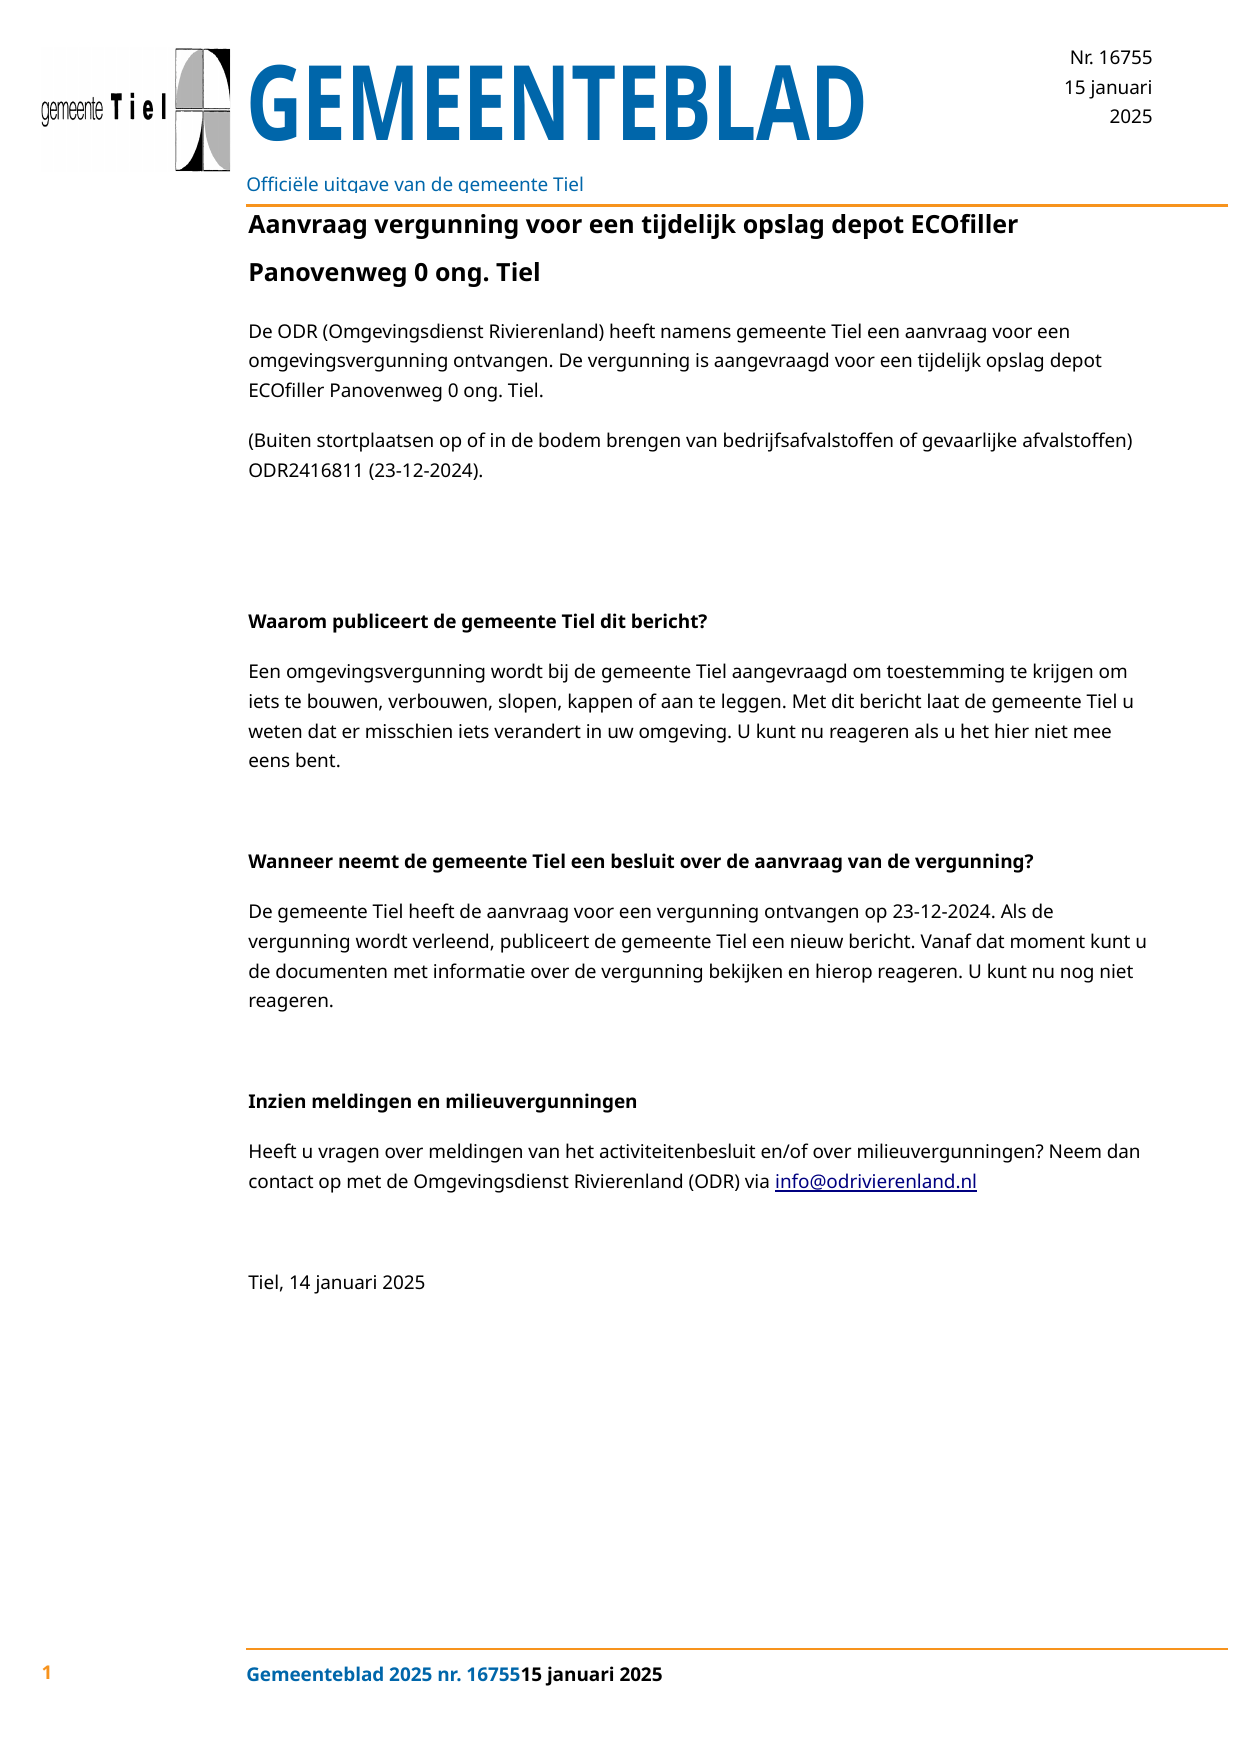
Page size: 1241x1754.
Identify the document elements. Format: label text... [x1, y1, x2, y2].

text Een omgevingsvergunning wordt bij de gemeente Tiel aangevraagd om toestemming te krijgen om iets te bouwen, verbouwen, slopen, kappen of aan te leggen. Met dit bericht laat de gemeente Tiel u weten dat er misschien iets verandert in uw omgeving. U kunt nu reageren als u het hier niet mee eens bent. [248, 659, 1152, 773]
text Heeft u vragen over meldingen van het activiteitenbesluit en/of over milieuvergunningen? Neem dan contact op met de Omgevingsdienst Rivierenland (ODR) via info@odrivierenland.nl [248, 1139, 1152, 1194]
text De ODR (Omgevingsdienst Rivierenland) heeft namens gemeente Tiel een aanvraag voor een omgevingsvergunning ontvangen. De vergunning is aangevraagd voor een tijdelijk opslag depot ECOfiller Panovenweg 0 ong. Tiel. [248, 318, 1152, 403]
text Aanvraag vergunning voor een tijdelijk opslag depot ECOfiller Panovenweg 0 ong. Tiel [248, 207, 1152, 288]
text Tiel, 14 januari 2025 [248, 1269, 1152, 1295]
text Waarom publiceert de gemeente Tiel dit bericht? [248, 608, 1152, 634]
text (Buiten stortplaatsen op of in de bodem brengen van bedrijfsafvalstoffen of gevaarlijke afvalstoffen) ODR2416811 (23-12-2024). [248, 427, 1152, 483]
text Inzien meldingen en milieuvergunningen [248, 1088, 1152, 1114]
text De gemeente Tiel heeft de aanvraag voor een vergunning ontvangen op 23-12-2024. Als de vergunning wordt verleend, publiceert de gemeente Tiel een nieuw bericht. Vanaf dat moment kunt u de documenten met informatie over de vergunning bekijken en hierop reageren. U kunt nu nog niet reageren. [248, 899, 1152, 1013]
text Wanneer neemt de gemeente Tiel een besluit over de aanvraag van de vergunning? [248, 848, 1152, 874]
picture [41, 47, 231, 172]
